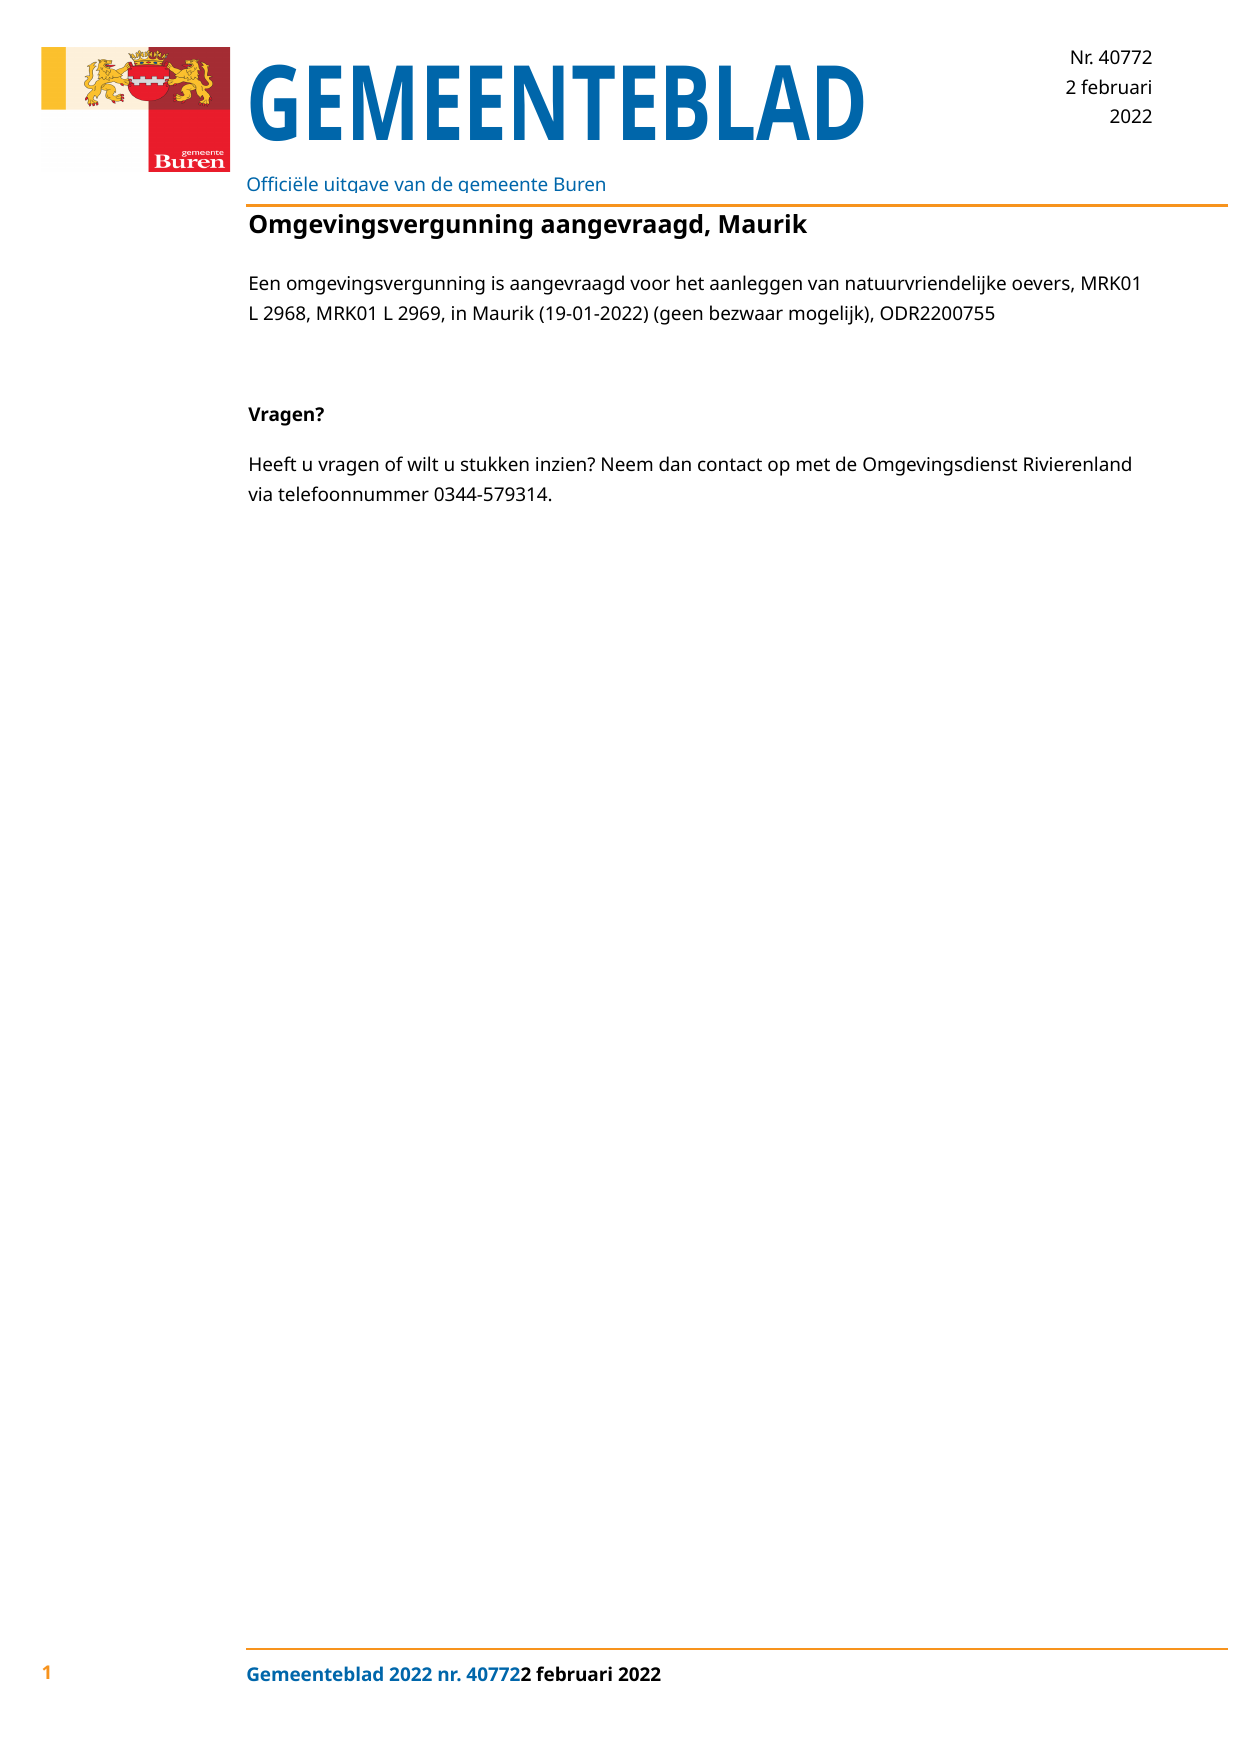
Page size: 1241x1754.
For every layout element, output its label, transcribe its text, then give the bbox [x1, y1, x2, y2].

picture [41, 47, 231, 172]
text Omgevingsvergunning aangevraagd, Maurik [248, 207, 1152, 241]
text Vragen? [248, 401, 1152, 426]
text Een omgevingsvergunning is aangevraagd voor het aanleggen van natuurvriendelijke oevers, MRK01 L 2968, MRK01 L 2969, in Maurik (19-01-2022) (geen bezwaar mogelijk), ODR2200755 [248, 270, 1152, 326]
text Heeft u vragen of wilt u stukken inzien? Neem dan contact op met de Omgevingsdienst Rivierenland via telefoonnummer 0344-579314. [248, 451, 1152, 506]
